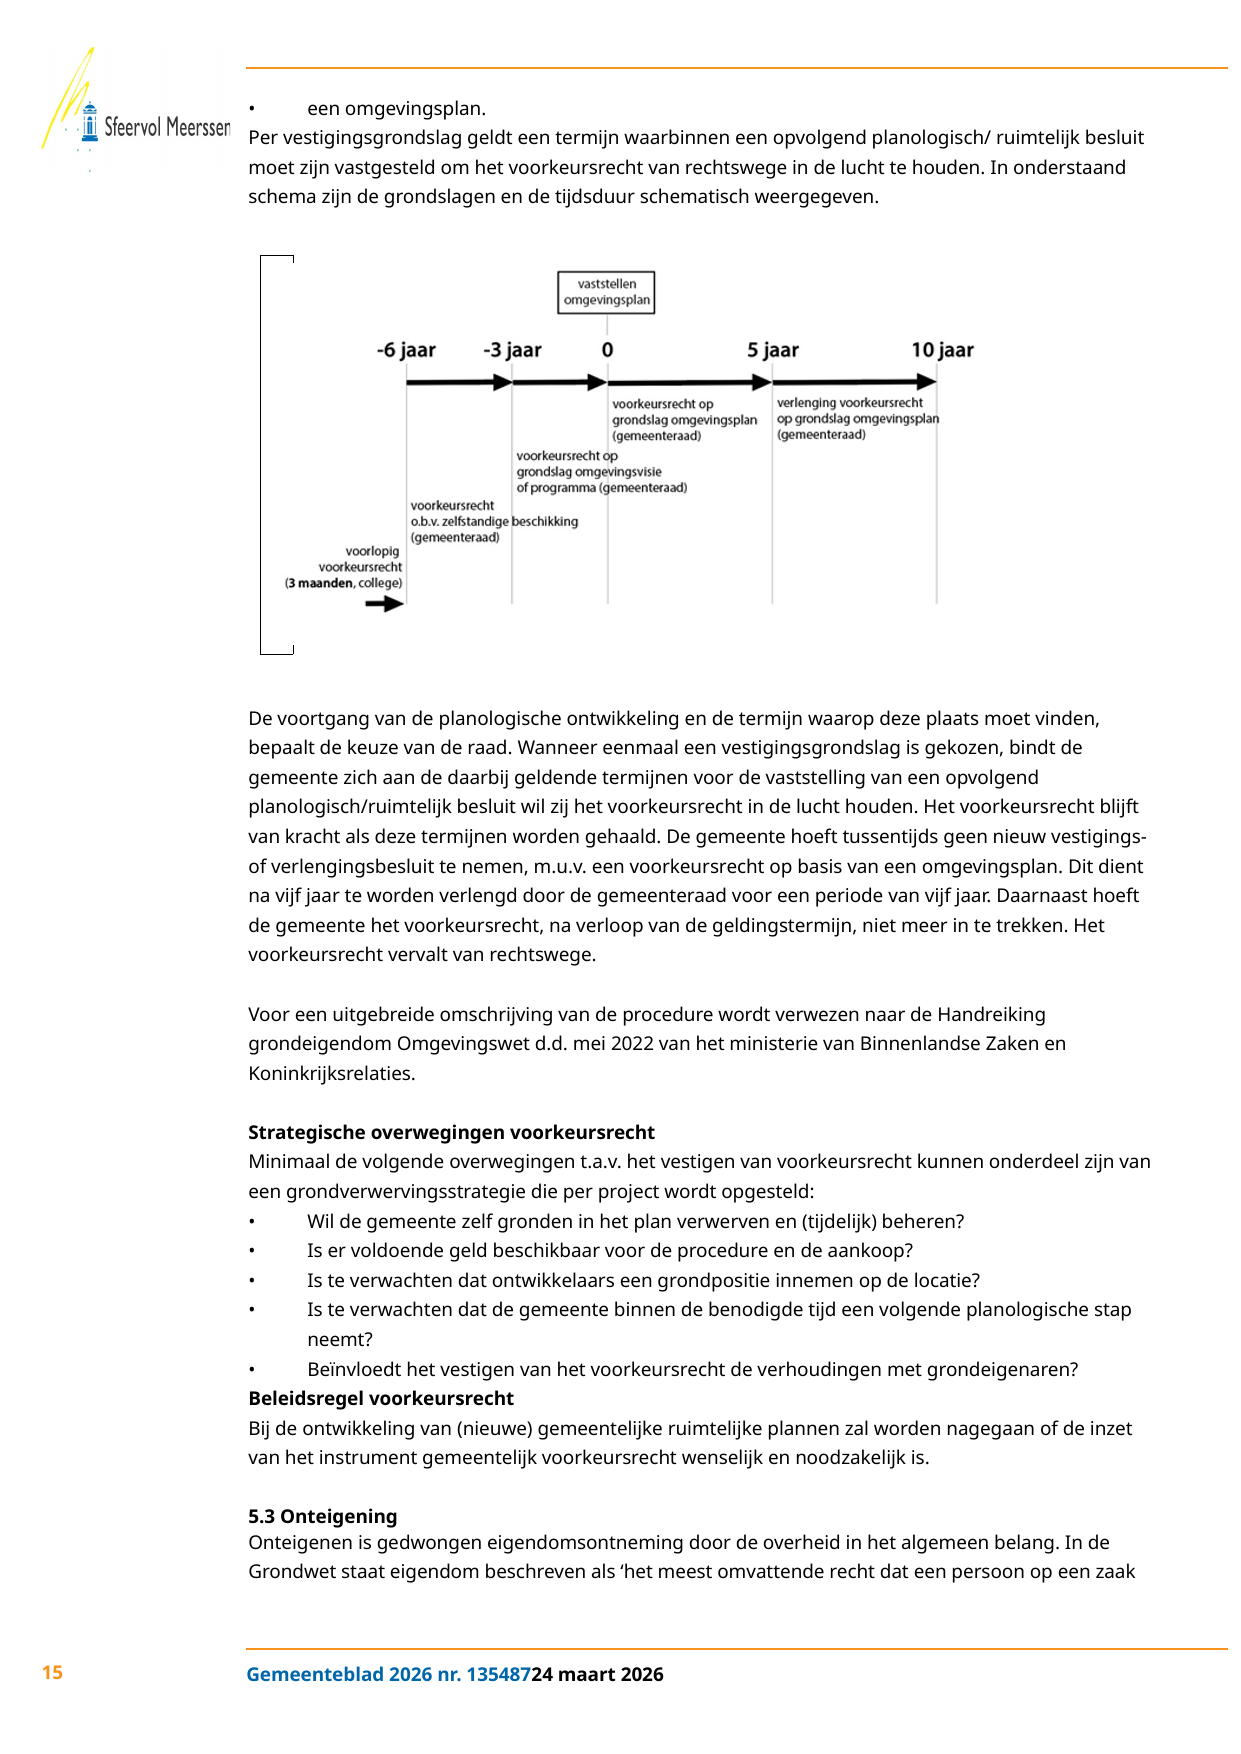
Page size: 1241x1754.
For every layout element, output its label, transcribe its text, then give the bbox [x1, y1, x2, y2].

list Is er voldoende geld beschikbaar voor de procedure en de aankoop? [248, 1237, 1152, 1263]
list Wil de gemeente zelf gronden in het plan verwerven en (tijdelijk) beheren? [248, 1208, 1152, 1233]
text Onteigenen is gedwongen eigendomsontneming door de overheid in het algemeen belang. In de Grondwet staat eigendom beschreven als ‘het meest omvattende recht dat een persoon op een zaak [248, 1529, 1152, 1584]
text Per vestigingsgrondslag geldt een termijn waarbinnen een opvolgend planologisch/ ruimtelijk besluit moet zijn vastgesteld om het voorkeursrecht van rechtswege in de lucht te houden. In onderstaand schema zijn de grondslagen en de tijdsduur schematisch weergegeven. [248, 124, 1152, 209]
picture [41, 47, 231, 172]
list Is te verwachten dat de gemeente binnen de benodigde tijd een volgende planologische stap neemt? [248, 1297, 1152, 1352]
text Minimaal de volgende overwegingen t.a.v. het vestigen van voorkeursrecht kunnen onderdeel zijn van een grondverwervingsstrategie die per project wordt opgesteld: [248, 1149, 1152, 1204]
table_header Beleidsregel voorkeursrecht Bij de ontwikkeling van (nieuwe) gemeentelijke ruimtelijke plannen zal worden nagegaan of de inzet van het instrument gemeentelijk voorkeursrecht wenselijk en noodzakelijk is. [248, 1385, 1152, 1470]
text Strategische overwegingen voorkeursrecht [248, 1119, 1152, 1145]
text 5.3 Onteigening [248, 1503, 1152, 1529]
list een omgevingsplan. [248, 95, 1152, 121]
picture [268, 263, 978, 645]
text Voor een uitgebreide omschrijving van de procedure wordt verwezen naar de Handreiking grondeigendom Omgevingswet d.d. mei 2022 van het ministerie van Binnenlandse Zaken en Koninkrijksrelaties. [248, 1001, 1152, 1086]
list Is te verwachten dat ontwikkelaars een grondpositie innemen op de locatie? [248, 1267, 1152, 1293]
list Beïnvloedt het vestigen van het voorkeursrecht de verhoudingen met grondeigenaren? [248, 1356, 1152, 1381]
text De voortgang van de planologische ontwikkeling en de termijn waarop deze plaats moet vinden, bepaalt de keuze van de raad. Wanneer eenmaal een vestigingsgrondslag is gekozen, bindt de gemeente zich aan de daarbij geldende termijnen voor de vaststelling van een opvolgend planologisch/ruimtelijk besluit wil zij het voorkeursrecht in de lucht houden. Het voorkeursrecht blijft van kracht als deze termijnen worden gehaald. De gemeente hoeft tussentijds geen nieuw vestigings- of verlengingsbesluit te nemen, m.u.v. een voorkeursrecht op basis van een omgevingsplan. Dit dient na vijf jaar te worden verlengd door de gemeenteraad voor een periode van vijf jaar. Daarnaast hoeft de gemeente het voorkeursrecht, na verloop van de geldingstermijn, niet meer in te trekken. Het voorkeursrecht vervalt van rechtswege. [248, 705, 1152, 967]
